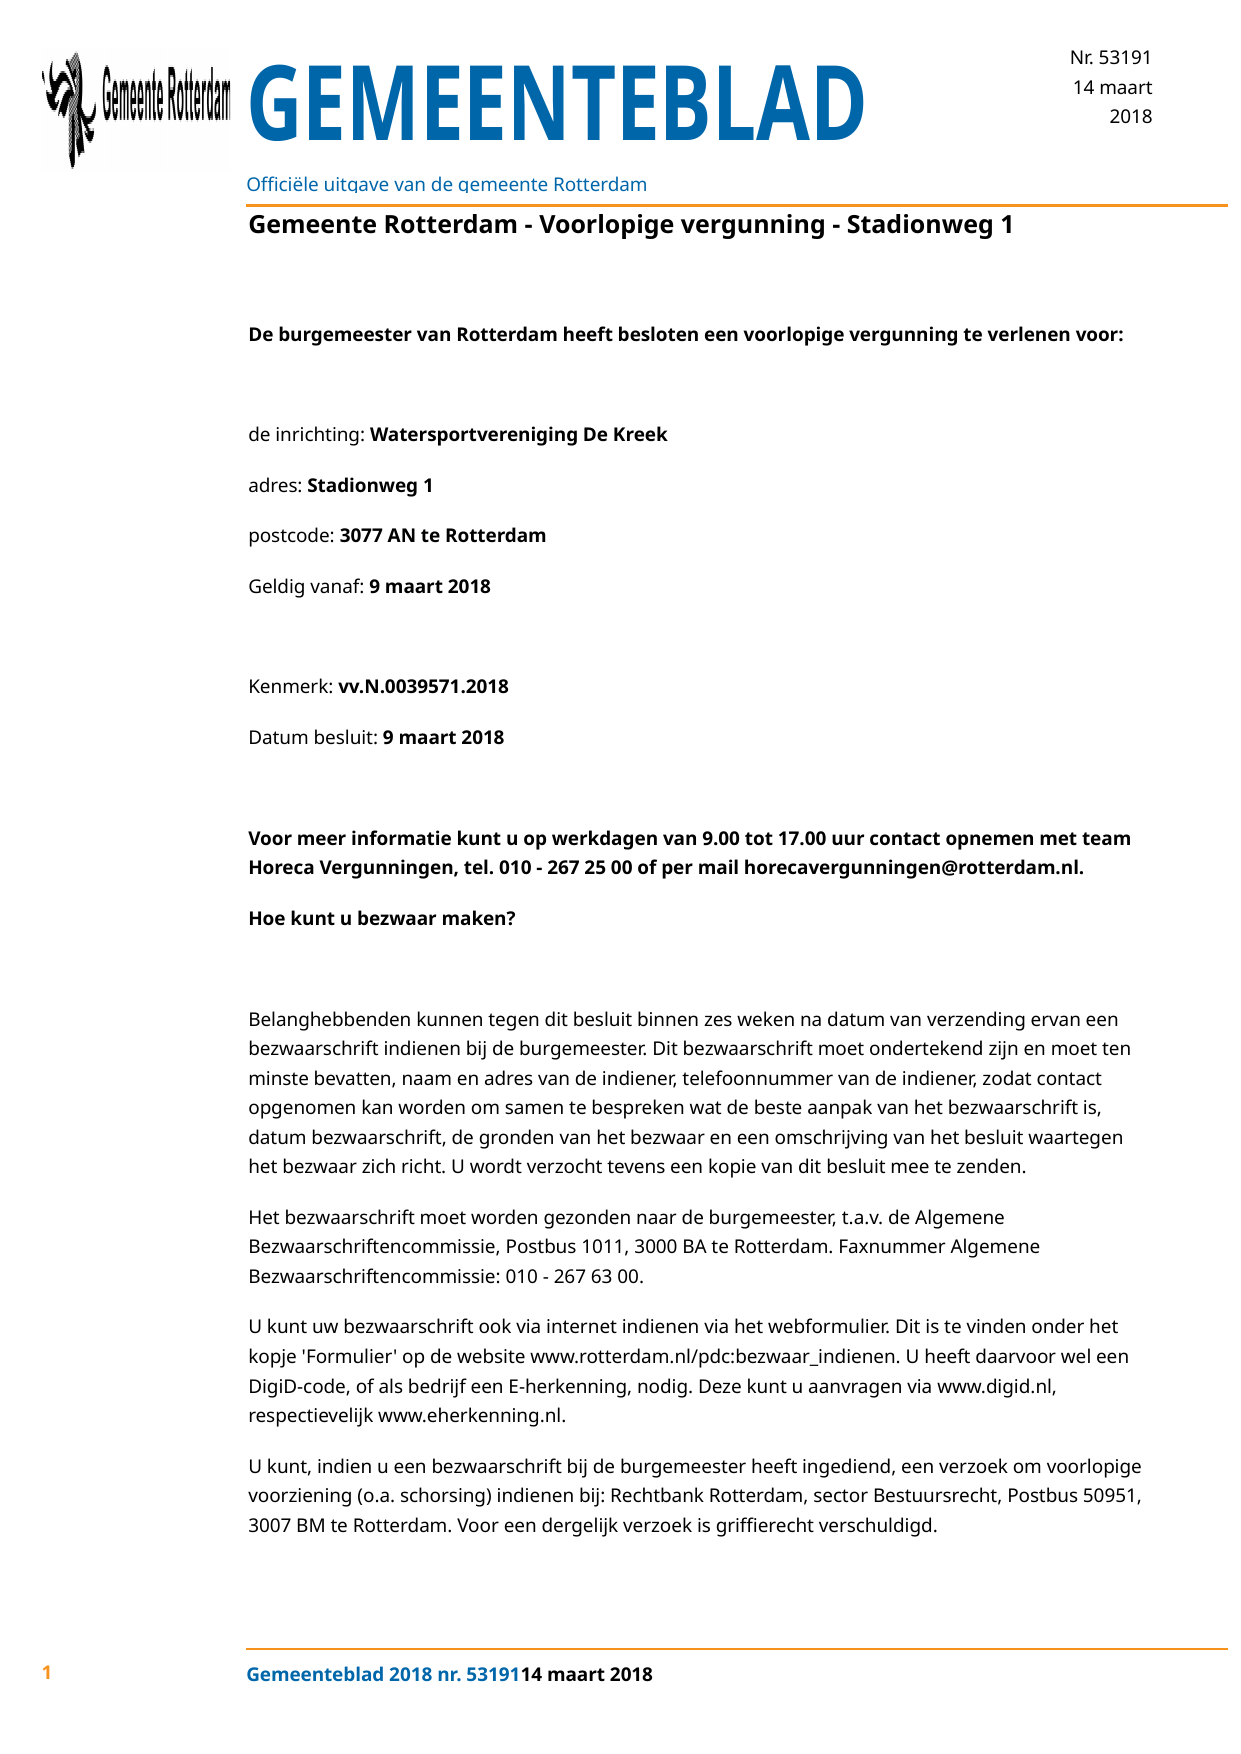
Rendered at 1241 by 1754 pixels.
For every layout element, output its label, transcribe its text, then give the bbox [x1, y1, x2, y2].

text U kunt, indien u een bezwaarschrift bij de burgemeester heeft ingediend, een verzoek om voorlopige voorziening (o.a. schorsing) indienen bij: Rechtbank Rotterdam, sector Bestuursrecht, Postbus 50951, 3007 BM te Rotterdam. Voor een dergelijk verzoek is griffierecht verschuldigd. [248, 1453, 1152, 1538]
text Gemeente Rotterdam - Voorlopige vergunning - Stadionweg 1 [248, 207, 1152, 241]
text Belanghebbenden kunnen tegen dit besluit binnen zes weken na datum van verzending ervan een bezwaarschrift indienen bij de burgemeester. Dit bezwaarschrift moet ondertekend zijn en moet ten minste bevatten, naam en adres van de indiener, telefoonnummer van de indiener, zodat contact opgenomen kan worden om samen te bespreken wat de beste aanpak van het bezwaarschrift is, datum bezwaarschrift, de gronden van het bezwaar en een omschrijving van het besluit waartegen het bezwaar zich richt. U wordt verzocht tevens een kopie van dit besluit mee te zenden. [248, 1006, 1152, 1179]
text adres: Stadionweg 1 [248, 472, 1152, 498]
text Geldig vanaf: 9 maart 2018 [248, 573, 1152, 598]
text Het bezwaarschrift moet worden gezonden naar de burgemeester, t.a.v. de Algemene Bezwaarschriftencommissie, Postbus 1011, 3000 BA te Rotterdam. Faxnummer Algemene Bezwaarschriftencommissie: 010 - 267 63 00. [248, 1204, 1152, 1289]
text U kunt uw bezwaarschrift ook via internet indienen via het webformulier. Dit is te vinden onder het kopje 'Formulier' op de website www.rotterdam.nl/pdc:bezwaar_indienen. U heeft daarvoor wel een DigiD-code, of als bedrijf een E-herkenning, nodig. Deze kunt u aanvragen via www.digid.nl, respectievelijk www.eherkenning.nl. [248, 1314, 1152, 1428]
text de inrichting: Watersportvereniging De Kreek [248, 422, 1152, 447]
text postcode: 3077 AN te Rotterdam [248, 522, 1152, 548]
text Hoe kunt u bezwaar maken? [248, 905, 1152, 931]
text De burgemeester van Rotterdam heeft besloten een voorlopige vergunning te verlenen voor: [248, 321, 1152, 346]
picture [41, 47, 231, 172]
text Datum besluit: 9 maart 2018 [248, 724, 1152, 750]
text Kenmerk: vv.N.0039571.2018 [248, 674, 1152, 699]
text Voor meer informatie kunt u op werkdagen van 9.00 tot 17.00 uur contact opnemen met team Horeca Vergunningen, tel. 010 - 267 25 00 of per mail horecavergunningen@rotterdam.nl. [248, 825, 1152, 880]
